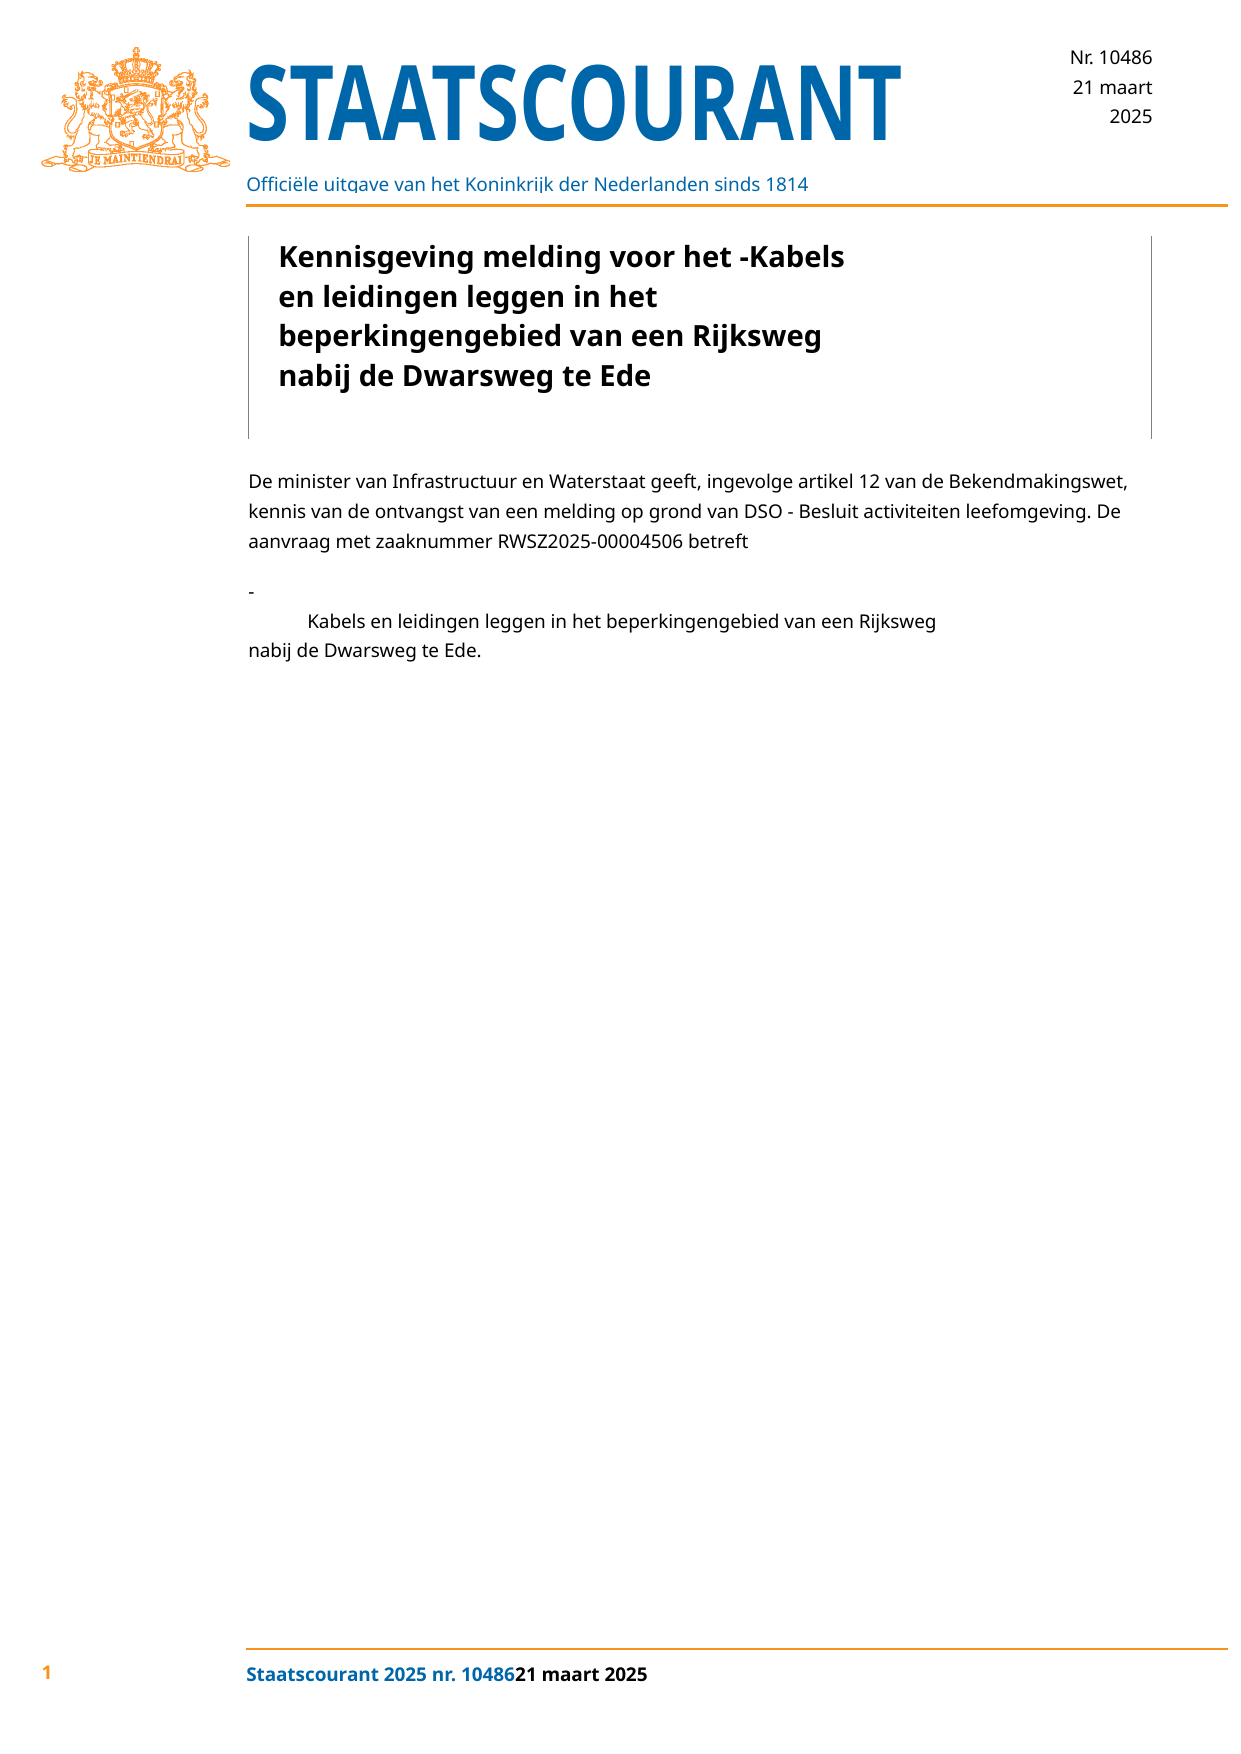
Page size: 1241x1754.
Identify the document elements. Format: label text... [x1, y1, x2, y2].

text nabij de Dwarsweg te Ede. [248, 637, 1152, 663]
list Kabels en leidingen leggen in het beperkingengebied van een Rijksweg [248, 608, 1152, 633]
table_header [1090, 236, 1151, 413]
table_header [850, 236, 912, 413]
picture [41, 47, 231, 172]
picture [912, 236, 1090, 414]
text De minister van Infrastructuur en Waterstaat geeft, ingevolge artikel 12 van de Bekendmakingswet, kennis van de ontvangst van een melding op grond van DSO - Besluit activiteiten leefomgeving. De aanvraag met zaaknummer RWSZ2025-00004506 betreft [248, 469, 1152, 553]
table_header [850, 414, 1151, 439]
table_header Kennisgeving melding voor het -Kabels en leidingen leggen in het beperkingengebied van een Rijksweg nabij de Dwarsweg te Ede [249, 236, 850, 439]
